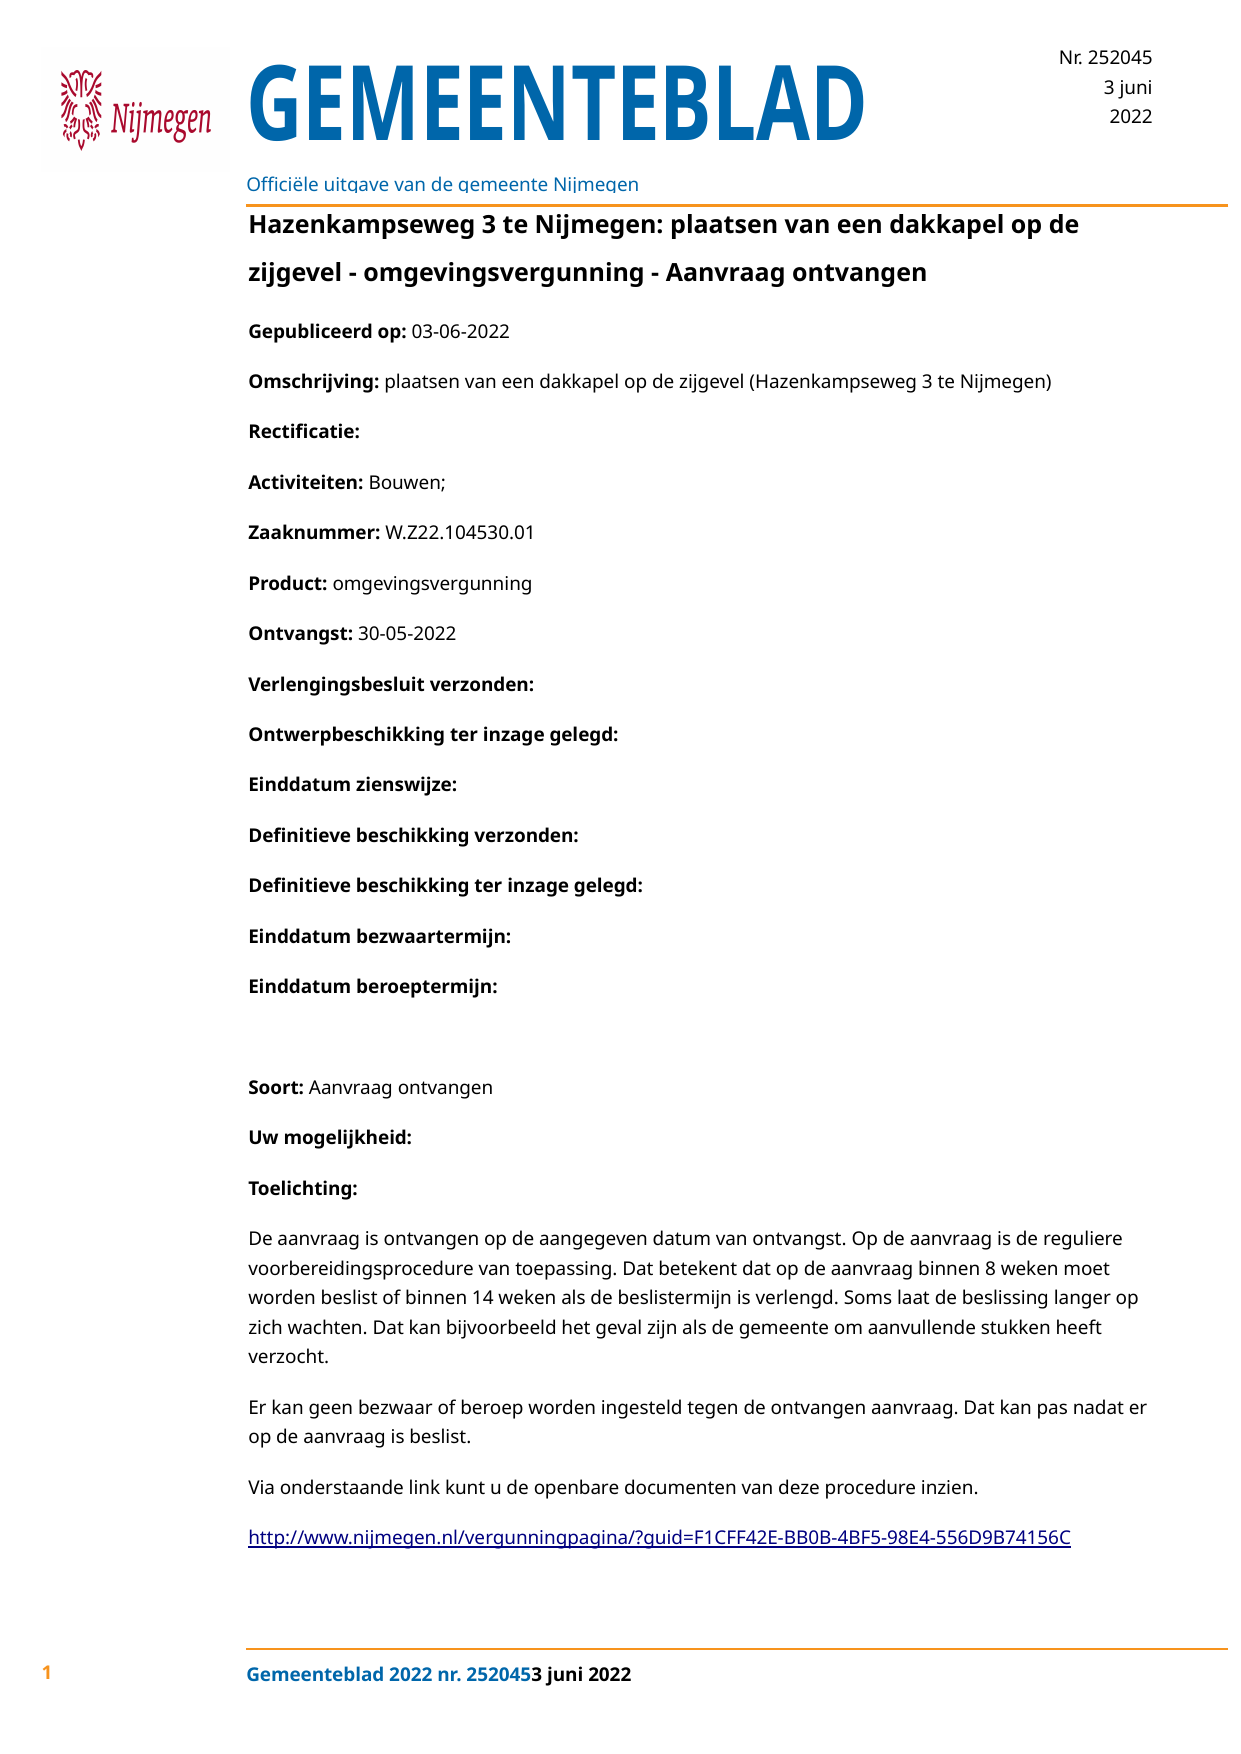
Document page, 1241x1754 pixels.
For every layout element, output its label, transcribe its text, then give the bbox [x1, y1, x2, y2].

text Activiteiten: Bouwen; [248, 469, 1152, 495]
text Rectificatie: [248, 419, 1152, 444]
text Via onderstaande link kunt u de openbare documenten van deze procedure inzien. [248, 1474, 1152, 1500]
text Er kan geen bezwaar of beroep worden ingesteld tegen de ontvangen aanvraag. Dat kan pas nadat er op de aanvraag is beslist. [248, 1394, 1152, 1449]
text Definitieve beschikking ter inzage gelegd: [248, 872, 1152, 898]
text Ontwerpbeschikking ter inzage gelegd: [248, 721, 1152, 747]
text Ontvangst: 30-05-2022 [248, 620, 1152, 646]
text Omschrijving: plaatsen van een dakkapel op de zijgevel (Hazenkampseweg 3 te Nijmegen) [248, 368, 1152, 394]
text Einddatum bezwaartermijn: [248, 923, 1152, 949]
text Uw mogelijkheid: [248, 1124, 1152, 1150]
text Einddatum beroeptermijn: [248, 973, 1152, 999]
picture [41, 47, 231, 172]
text Definitieve beschikking verzonden: [248, 822, 1152, 848]
text Product: omgevingsvergunning [248, 570, 1152, 596]
text Gepubliceerd op: 03-06-2022 [248, 318, 1152, 344]
text http://www.nijmegen.nl/vergunningpagina/?guid=F1CFF42E-BB0B-4BF5-98E4-556D9B74156C [248, 1524, 1152, 1550]
text De aanvraag is ontvangen op de aangegeven datum van ontvangst. Op de aanvraag is de reguliere voorbereidingsprocedure van toepassing. Dat betekent dat op de aanvraag binnen 8 weken moet worden beslist of binnen 14 weken als de beslistermijn is verlengd. Soms laat de beslissing langer op zich wachten. Dat kan bijvoorbeeld het geval zijn als de gemeente om aanvullende stukken heeft verzocht. [248, 1225, 1152, 1369]
text Zaaknummer: W.Z22.104530.01 [248, 519, 1152, 545]
text Soort: Aanvraag ontvangen [248, 1074, 1152, 1100]
text Einddatum zienswijze: [248, 772, 1152, 797]
text Toelichting: [248, 1175, 1152, 1201]
text Verlengingsbesluit verzonden: [248, 671, 1152, 697]
text Hazenkampseweg 3 te Nijmegen: plaatsen van een dakkapel op de zijgevel - omgevingsvergunning - Aanvraag ontvangen [248, 207, 1152, 288]
